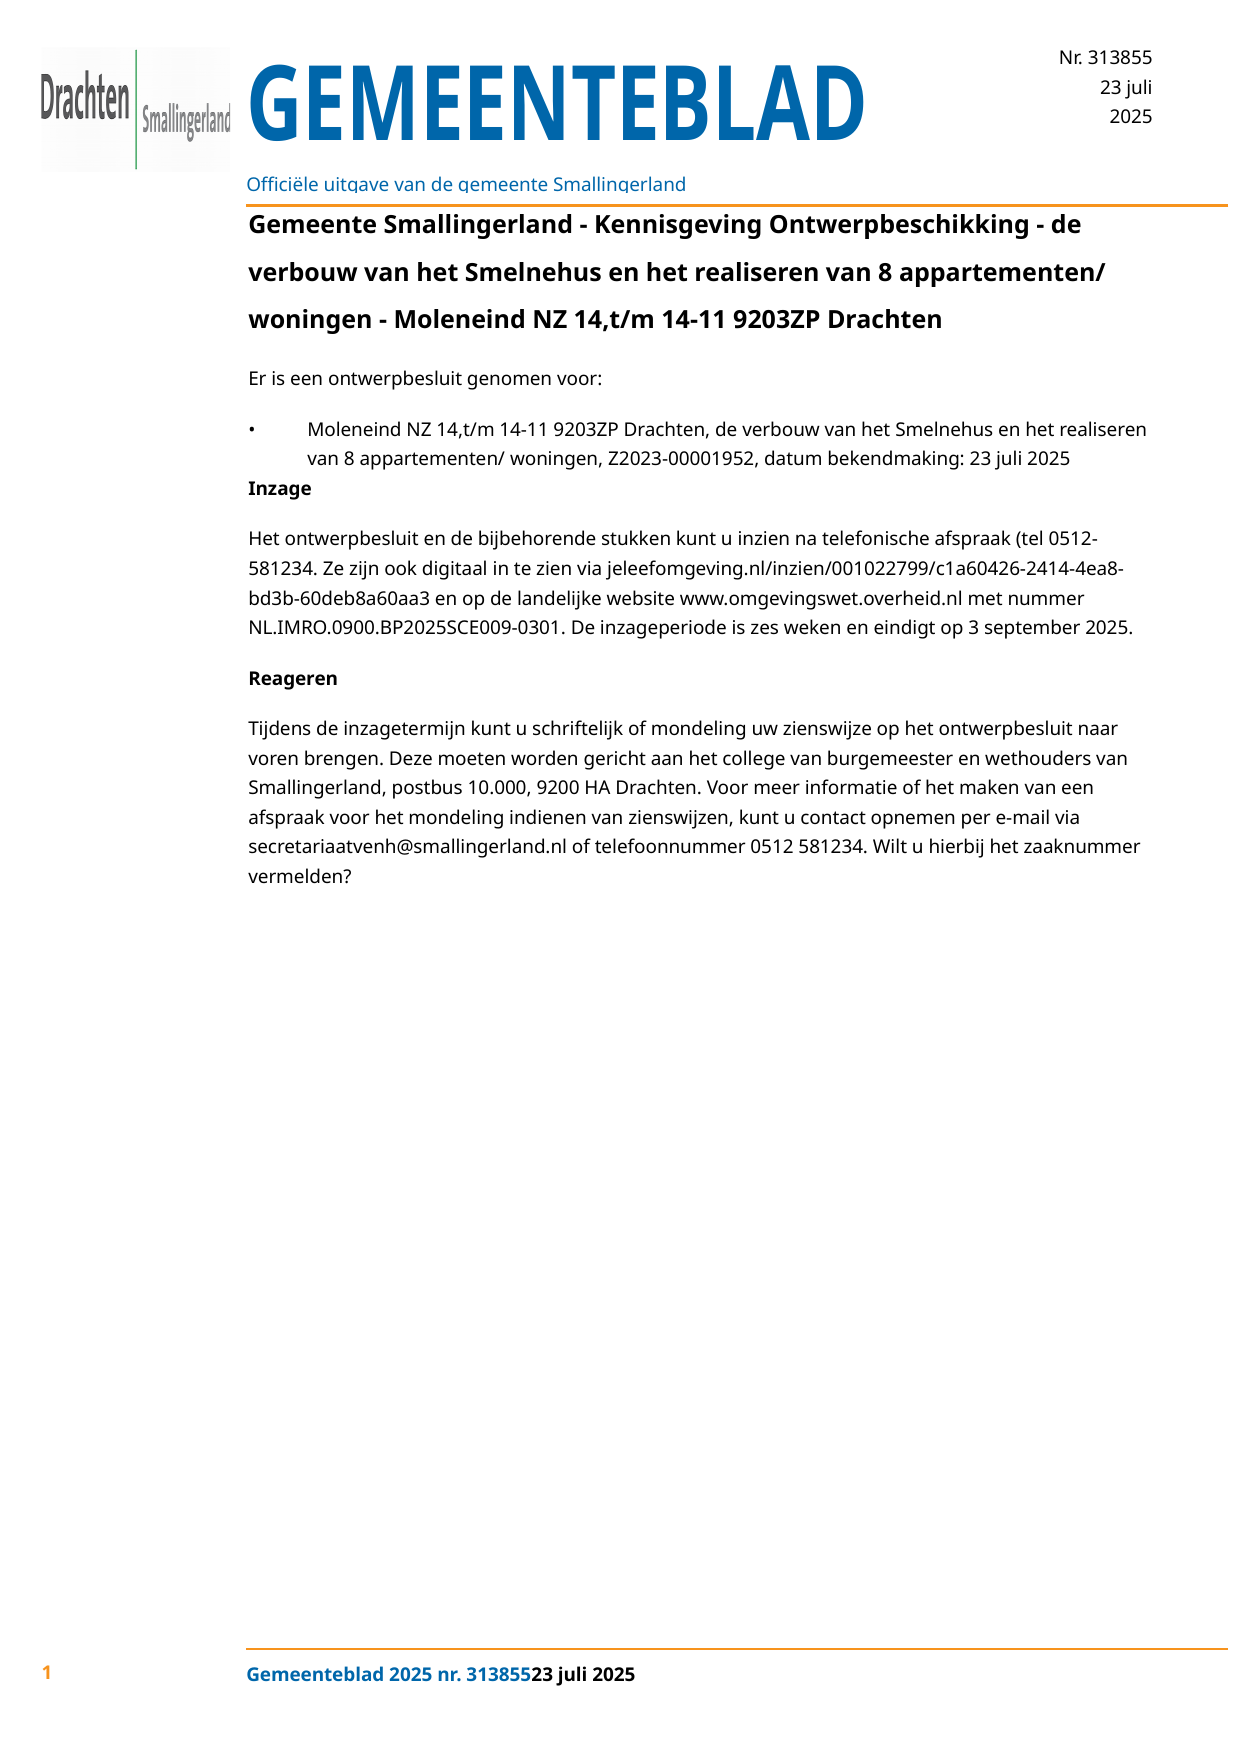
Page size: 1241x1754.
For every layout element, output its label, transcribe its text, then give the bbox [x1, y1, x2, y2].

text Het ontwerpbesluit en de bijbehorende stukken kunt u inzien na telefonische afspraak (tel 0512-581234. Ze zijn ook digitaal in te zien via jeleefomgeving.nl/inzien/001022799/c1a60426-2414-4ea8-bd3b-60deb8a60aa3 en op de landelijke website www.omgevingswet.overheid.nl met nummer NL.IMRO.0900.BP2025SCE009-0301. De inzageperiode is zes weken en eindigt op 3 september 2025. [248, 526, 1152, 640]
picture [41, 47, 231, 172]
text Gemeente Smallingerland - Kennisgeving Ontwerpbeschikking - de verbouw van het Smelnehus en het realiseren van 8 appartementen/ woningen - Moleneind NZ 14,t/m 14-11 9203ZP Drachten [248, 207, 1152, 336]
text Er is een ontwerpbesluit genomen voor: [248, 366, 1152, 391]
text Reageren [248, 665, 1152, 690]
list Moleneind NZ 14,t/m 14-11 9203ZP Drachten, de verbouw van het Smelnehus en het realiseren van 8 appartementen/ woningen, Z2023-00001952, datum bekendmaking: 23 juli 2025 [248, 416, 1152, 471]
text Tijdens de inzagetermijn kunt u schriftelijk of mondeling uw zienswijze op het ontwerpbesluit naar voren brengen. Deze moeten worden gericht aan het college van burgemeester en wethouders van Smallingerland, postbus 10.000, 9200 HA Drachten. Voor meer informatie of het maken van een afspraak voor het mondeling indienen van zienswijzen, kunt u contact opnemen per e-mail via secretariaatvenh@smallingerland.nl of telefoonnummer 0512 581234. Wilt u hierbij het zaaknummer vermelden? [248, 715, 1152, 889]
text Inzage [248, 475, 1152, 501]
